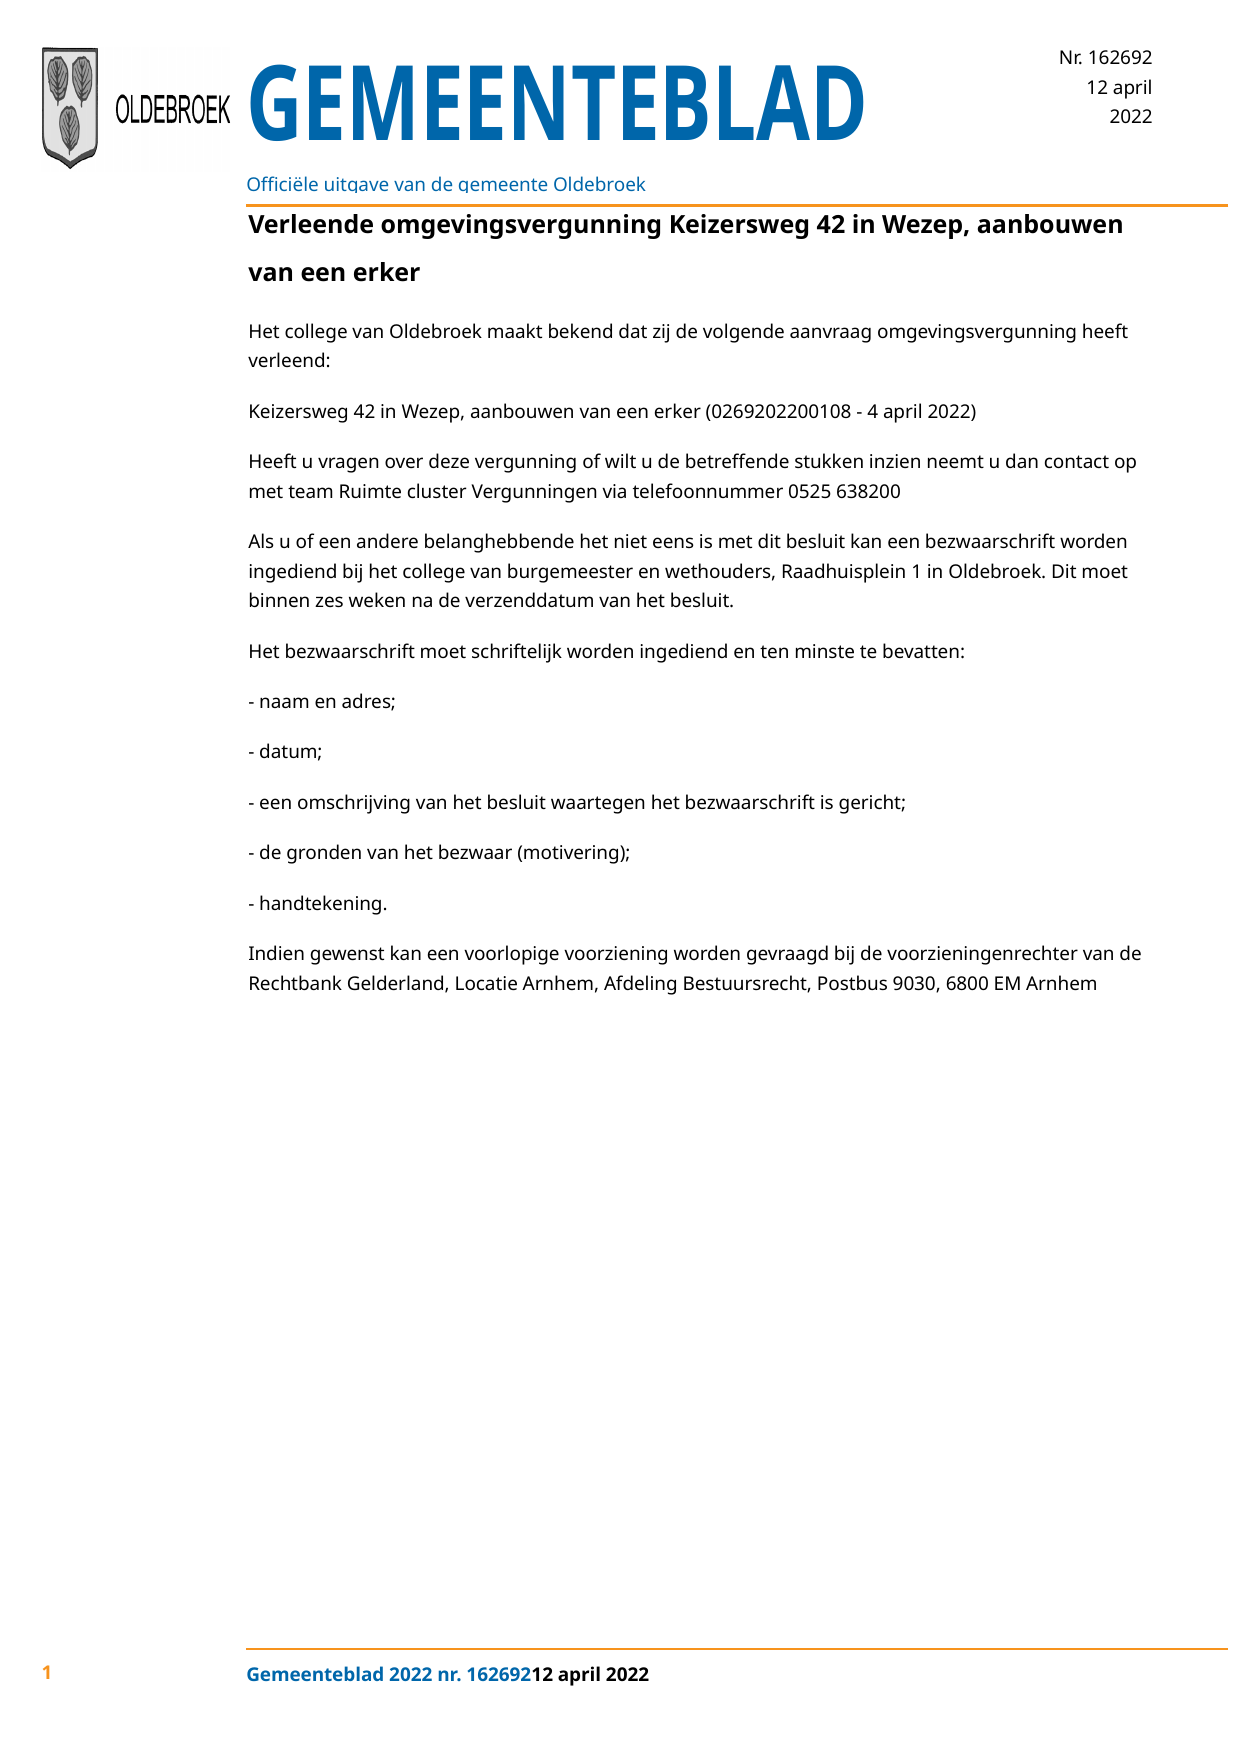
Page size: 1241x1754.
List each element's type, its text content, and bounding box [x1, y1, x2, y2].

text Heeft u vragen over deze vergunning of wilt u de betreffende stukken inzien neemt u dan contact op met team Ruimte cluster Vergunningen via telefoonnummer 0525 638200 [248, 448, 1152, 504]
text - datum; [248, 739, 1152, 764]
text - handtekening. [248, 890, 1152, 916]
text Als u of een andere belanghebbende het niet eens is met dit besluit kan een bezwaarschrift worden ingediend bij het college van burgemeester en wethouders, Raadhuisplein 1 in Oldebroek. Dit moet binnen zes weken na de verzenddatum van het besluit. [248, 528, 1152, 613]
picture [41, 47, 231, 172]
text Indien gewenst kan een voorlopige voorziening worden gevraagd bij de voorzieningenrechter van de Rechtbank Gelderland, Locatie Arnhem, Afdeling Bestuursrecht, Postbus 9030, 6800 EM Arnhem [248, 940, 1152, 996]
text Het bezwaarschrift moet schriftelijk worden ingediend en ten minste te bevatten: [248, 638, 1152, 664]
text - een omschrijving van het besluit waartegen het bezwaarschrift is gericht; [248, 789, 1152, 815]
text - de gronden van het bezwaar (motivering); [248, 839, 1152, 865]
text - naam en adres; [248, 688, 1152, 714]
text Keizersweg 42 in Wezep, aanbouwen van een erker (0269202200108 - 4 april 2022) [248, 398, 1152, 424]
text Verleende omgevingsvergunning Keizersweg 42 in Wezep, aanbouwen van een erker [248, 207, 1152, 288]
text Het college van Oldebroek maakt bekend dat zij de volgende aanvraag omgevingsvergunning heeft verleend: [248, 318, 1152, 373]
